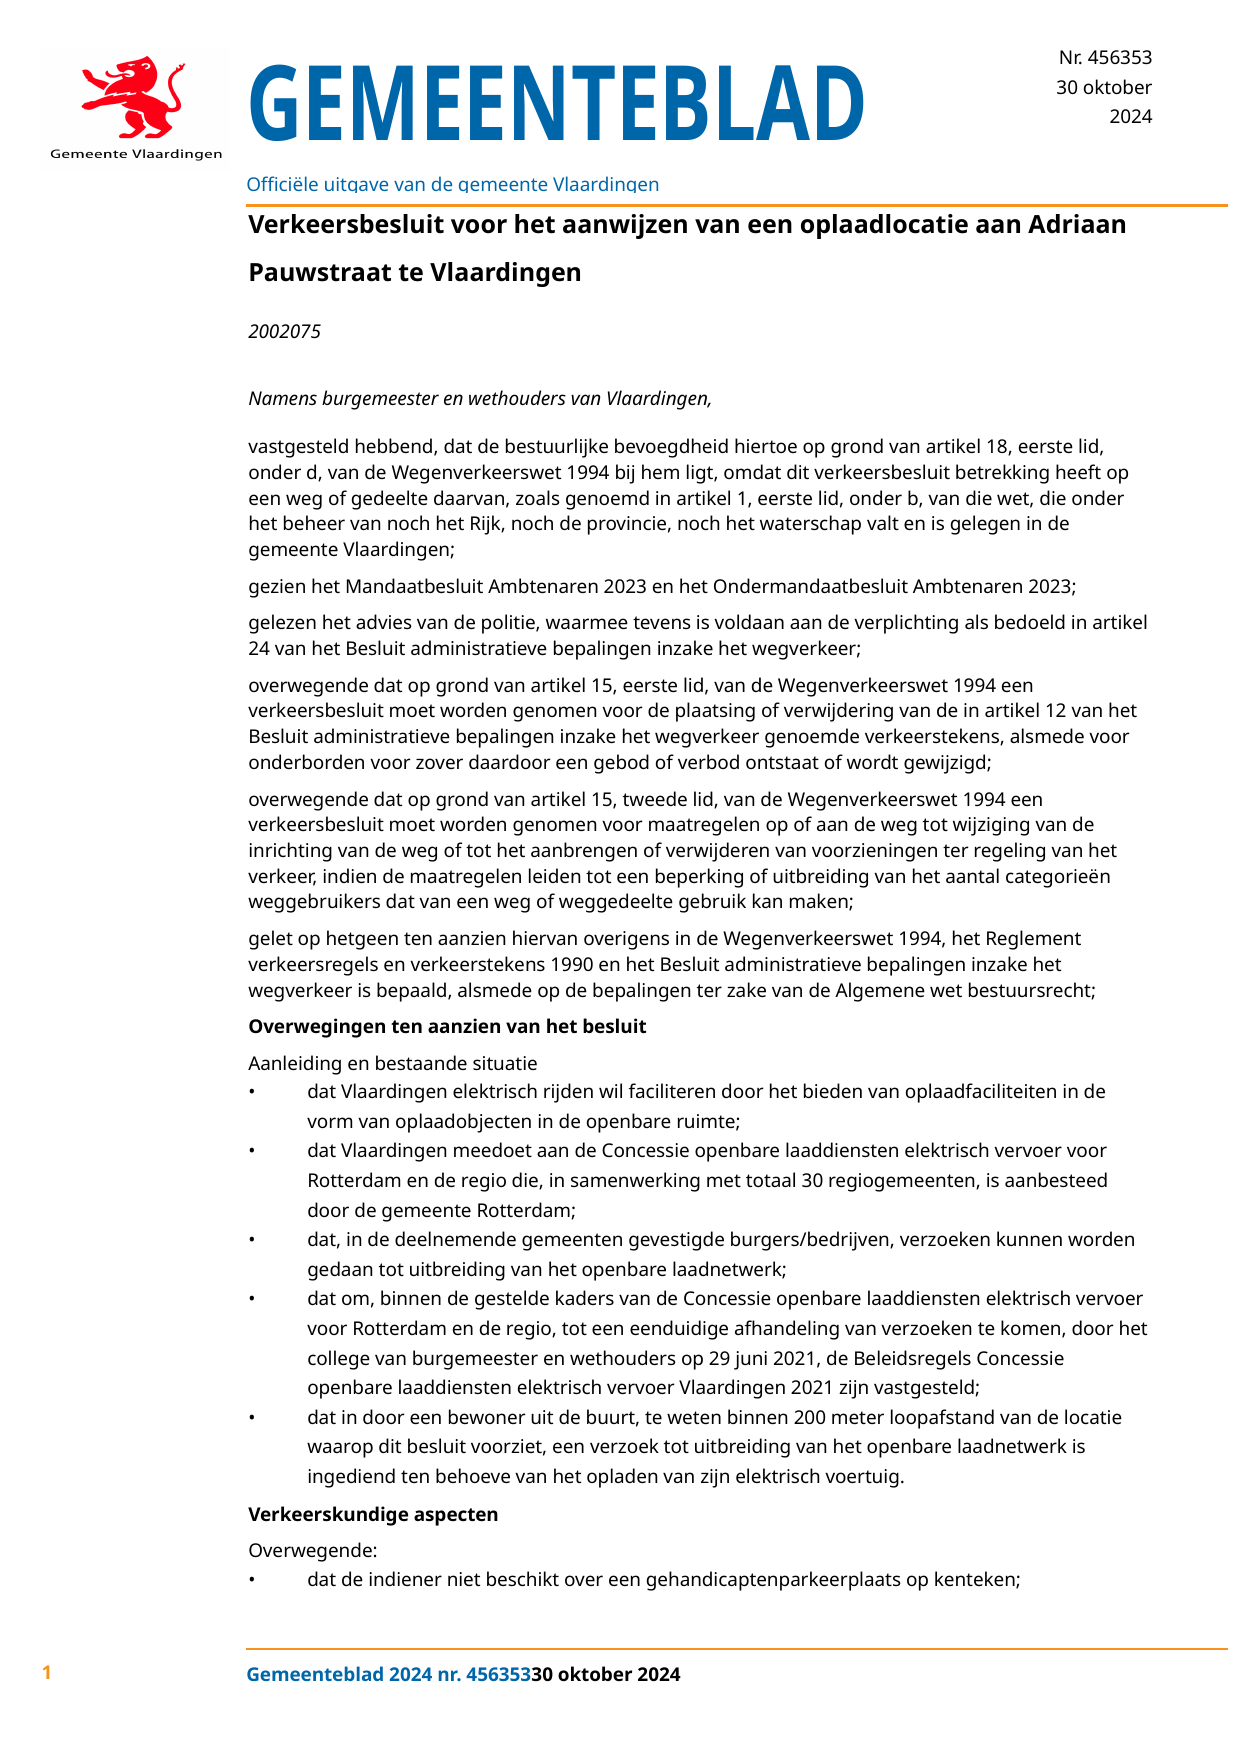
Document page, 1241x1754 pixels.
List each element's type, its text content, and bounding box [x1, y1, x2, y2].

list dat om, binnen de gestelde kaders van de Concessie openbare laaddiensten elektrisch vervoer voor Rotterdam en de regio, tot een eenduidige afhandeling van verzoeken te komen, door het college van burgemeester en wethouders op 29 juni 2021, de Beleidsregels Concessie openbare laaddiensten elektrisch vervoer Vlaardingen 2021 zijn vastgesteld; [248, 1286, 1152, 1400]
text Namens burgemeester en wethouders van Vlaardingen, [248, 386, 1152, 411]
text gelezen het advies van de politie, waarmee tevens is voldaan aan de verplichting als bedoeld in artikel 24 van het Besluit administratieve bepalingen inzake het wegverkeer; [248, 609, 1152, 661]
text Verkeerskundige aspecten [248, 1501, 1152, 1527]
text gezien het Mandaatbesluit Ambtenaren 2023 en het Ondermandaatbesluit Ambtenaren 2023; [248, 573, 1152, 598]
text overwegende dat op grond van artikel 15, tweede lid, van de Wegenverkeerswet 1994 een verkeersbesluit moet worden genomen voor maatregelen op of aan de weg tot wijziging van de inrichting van de weg of tot het aanbrengen of verwijderen van voorzieningen ter regeling van het verkeer, indien de maatregelen leiden tot een beperking of uitbreiding van het aantal categorieën weggebruikers dat van een weg of weggedeelte gebruik kan maken; [248, 786, 1152, 914]
text 2002075 [248, 318, 1152, 344]
text gelet op hetgeen ten aanzien hiervan overigens in de Wegenverkeerswet 1994, het Reglement verkeersregels en verkeerstekens 1990 en het Besluit administratieve bepalingen inzake het wegverkeer is bepaald, alsmede op de bepalingen ter zake van de Algemene wet bestuursrecht; [248, 925, 1152, 1002]
list dat Vlaardingen meedoet aan de Concessie openbare laaddiensten elektrisch vervoer voor Rotterdam en de regio die, in samenwerking met totaal 30 regiogemeenten, is aanbesteed door de gemeente Rotterdam; [248, 1138, 1152, 1222]
text Overwegingen ten aanzien van het besluit [248, 1013, 1152, 1039]
list dat Vlaardingen elektrisch rijden wil faciliteren door het bieden van oplaadfaciliteiten in de vorm van oplaadobjecten in de openbare ruimte; [248, 1078, 1152, 1134]
text overwegende dat op grond van artikel 15, eerste lid, van de Wegenverkeerswet 1994 een verkeersbesluit moet worden genomen voor de plaatsing of verwijdering van de in artikel 12 van het Besluit administratieve bepalingen inzake het wegverkeer genoemde verkeerstekens, alsmede voor onderborden voor zover daardoor een gebod of verbod ontstaat of wordt gewijzigd; [248, 672, 1152, 775]
text Verkeersbesluit voor het aanwijzen van een oplaadlocatie aan Adriaan Pauwstraat te Vlaardingen [248, 207, 1152, 288]
text vastgesteld hebbend, dat de bestuurlijke bevoegdheid hiertoe op grond van artikel 18, eerste lid, onder d, van de Wegenverkeerswet 1994 bij hem ligt, omdat dit verkeersbesluit betrekking heeft op een weg of gedeelte daarvan, zoals genoemd in artikel 1, eerste lid, onder b, van die wet, die onder het beheer van noch het Rijk, noch de provincie, noch het waterschap valt en is gelegen in de gemeente Vlaardingen; [248, 433, 1152, 562]
list dat de indiener niet beschikt over een gehandicaptenparkeerplaats op kenteken; [248, 1566, 1152, 1592]
list dat, in de deelnemende gemeenten gevestigde burgers/bedrijven, verzoeken kunnen worden gedaan tot uitbreiding van het openbare laadnetwerk; [248, 1226, 1152, 1282]
text Overwegende: [248, 1538, 1152, 1563]
list dat in door een bewoner uit de buurt, te weten binnen 200 meter loopafstand van de locatie waarop dit besluit voorziet, een verzoek tot uitbreiding van het openbare laadnetwerk is ingediend ten behoeve van het opladen van zijn elektrisch voertuig. [248, 1404, 1152, 1489]
text Aanleiding en bestaande situatie [248, 1050, 1152, 1076]
picture [41, 47, 231, 172]
